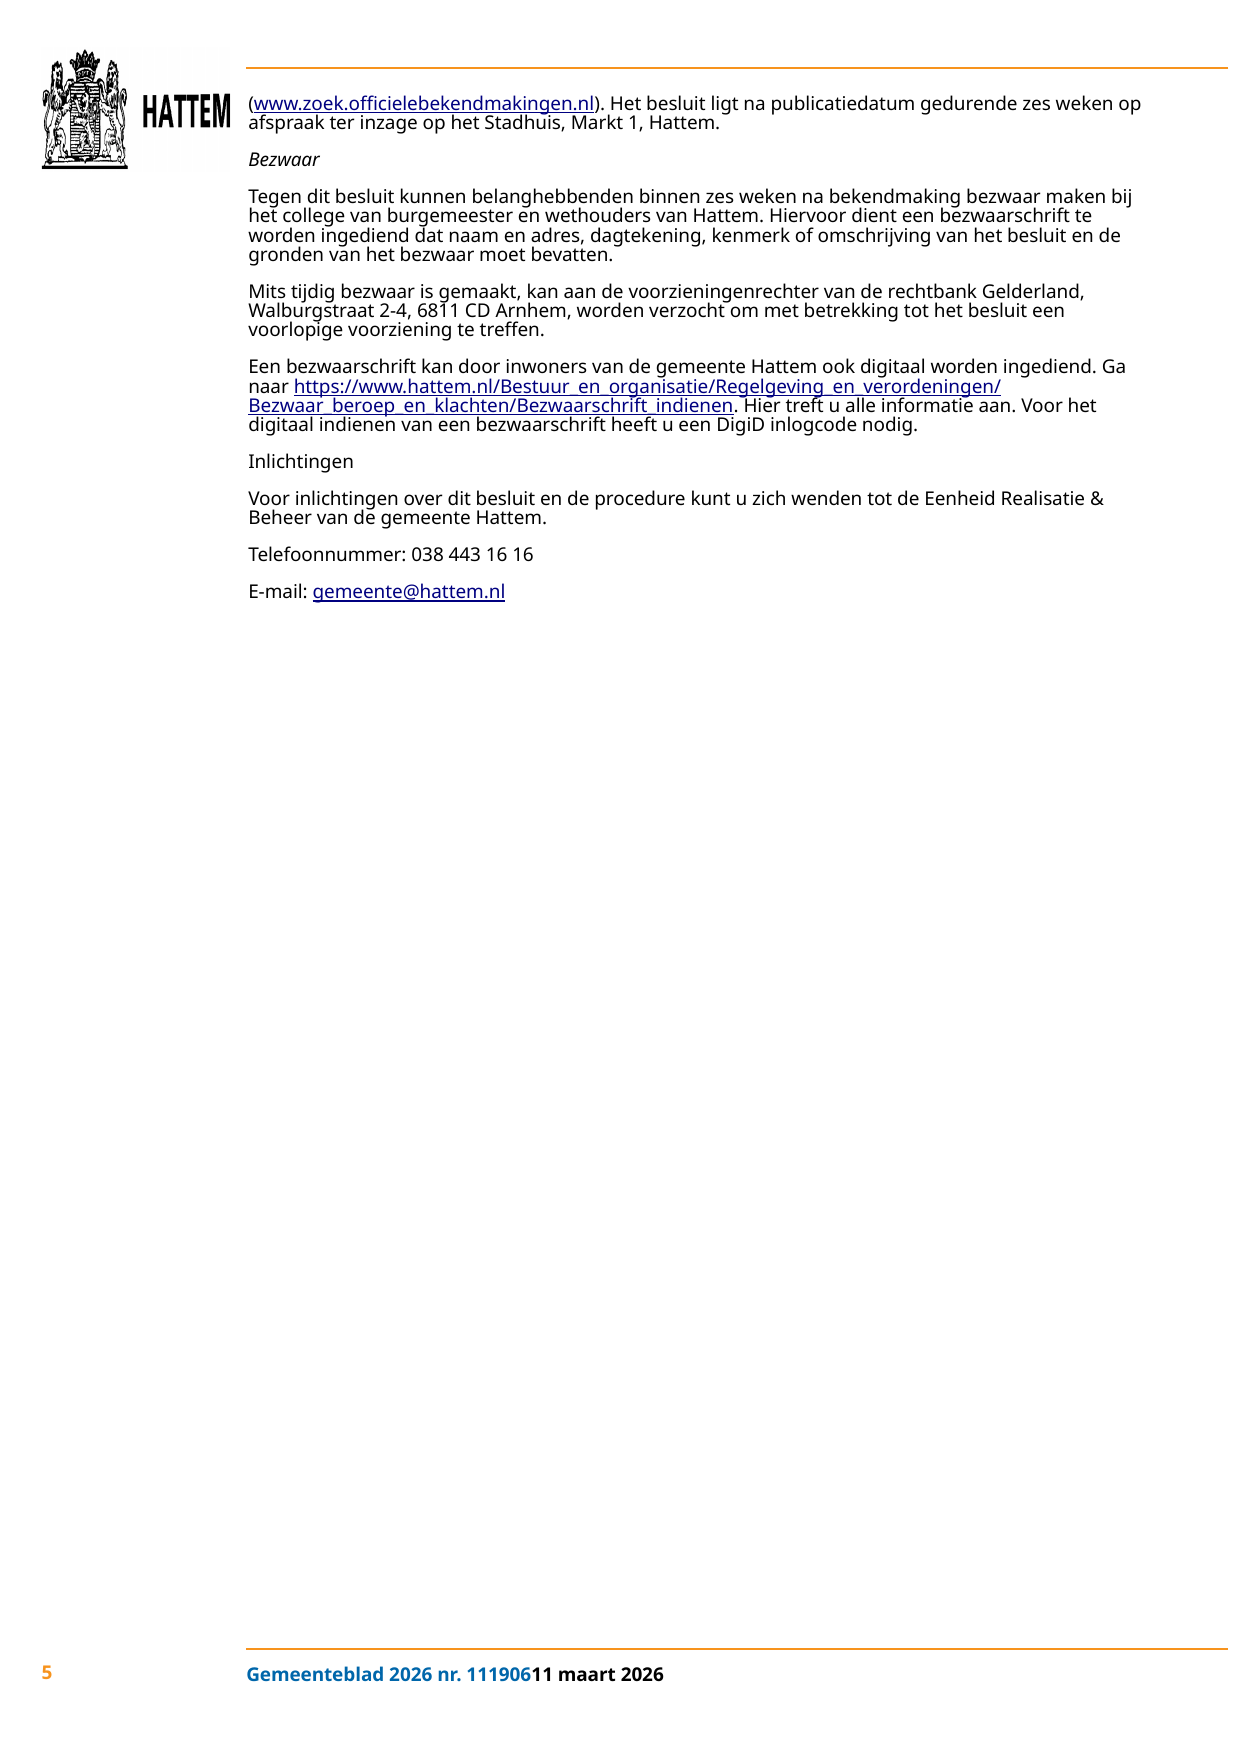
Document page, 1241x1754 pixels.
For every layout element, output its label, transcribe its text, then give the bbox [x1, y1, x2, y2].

picture [41, 47, 231, 172]
text Inlichtingen [248, 453, 1152, 472]
text Tegen dit besluit kunnen belanghebbenden binnen zes weken na bekendmaking bezwaar maken bij het college van burgemeester en wethouders van Hattem. Hiervoor dient een bezwaarschrift te worden ingediend dat naam en adres, dagtekening, kenmerk of omschrijving van het besluit en de gronden van het bezwaar moet bevatten. [248, 188, 1152, 265]
text E-mail: gemeente@hattem.nl [248, 583, 1152, 603]
text Een bezwaarschrift kan door inwoners van de gemeente Hattem ook digitaal worden ingediend. Ga naar https://www.hattem.nl/Bestuur_en_organisatie/Regelgeving_en_verordeningen/Bezwaar_beroep_en_klachten/Bezwaarschrift_indienen. Hier treft u alle informatie aan. Voor het digitaal indienen van een bezwaarschrift heeft u een DigiD inlogcode nodig. [248, 358, 1152, 435]
text Bezwaar [248, 151, 1152, 170]
text Mits tijdig bezwaar is gemaakt, kan aan de voorzieningenrechter van de rechtbank Gelderland, Walburgstraat 2-4, 6811 CD Arnhem, worden verzocht om met betrekking tot het besluit een voorlopige voorziening te treffen. [248, 283, 1152, 341]
text Voor inlichtingen over dit besluit en de procedure kunt u zich wenden tot de Eenheid Realisatie & Beheer van de gemeente Hattem. [248, 490, 1152, 529]
text (www.zoek.officielebekendmakingen.nl). Het besluit ligt na publicatiedatum gedurende zes weken op afspraak ter inzage op het Stadhuis, Markt 1, Hattem. [248, 95, 1152, 133]
text Telefoonnummer: 038 443 16 16 [248, 546, 1152, 566]
